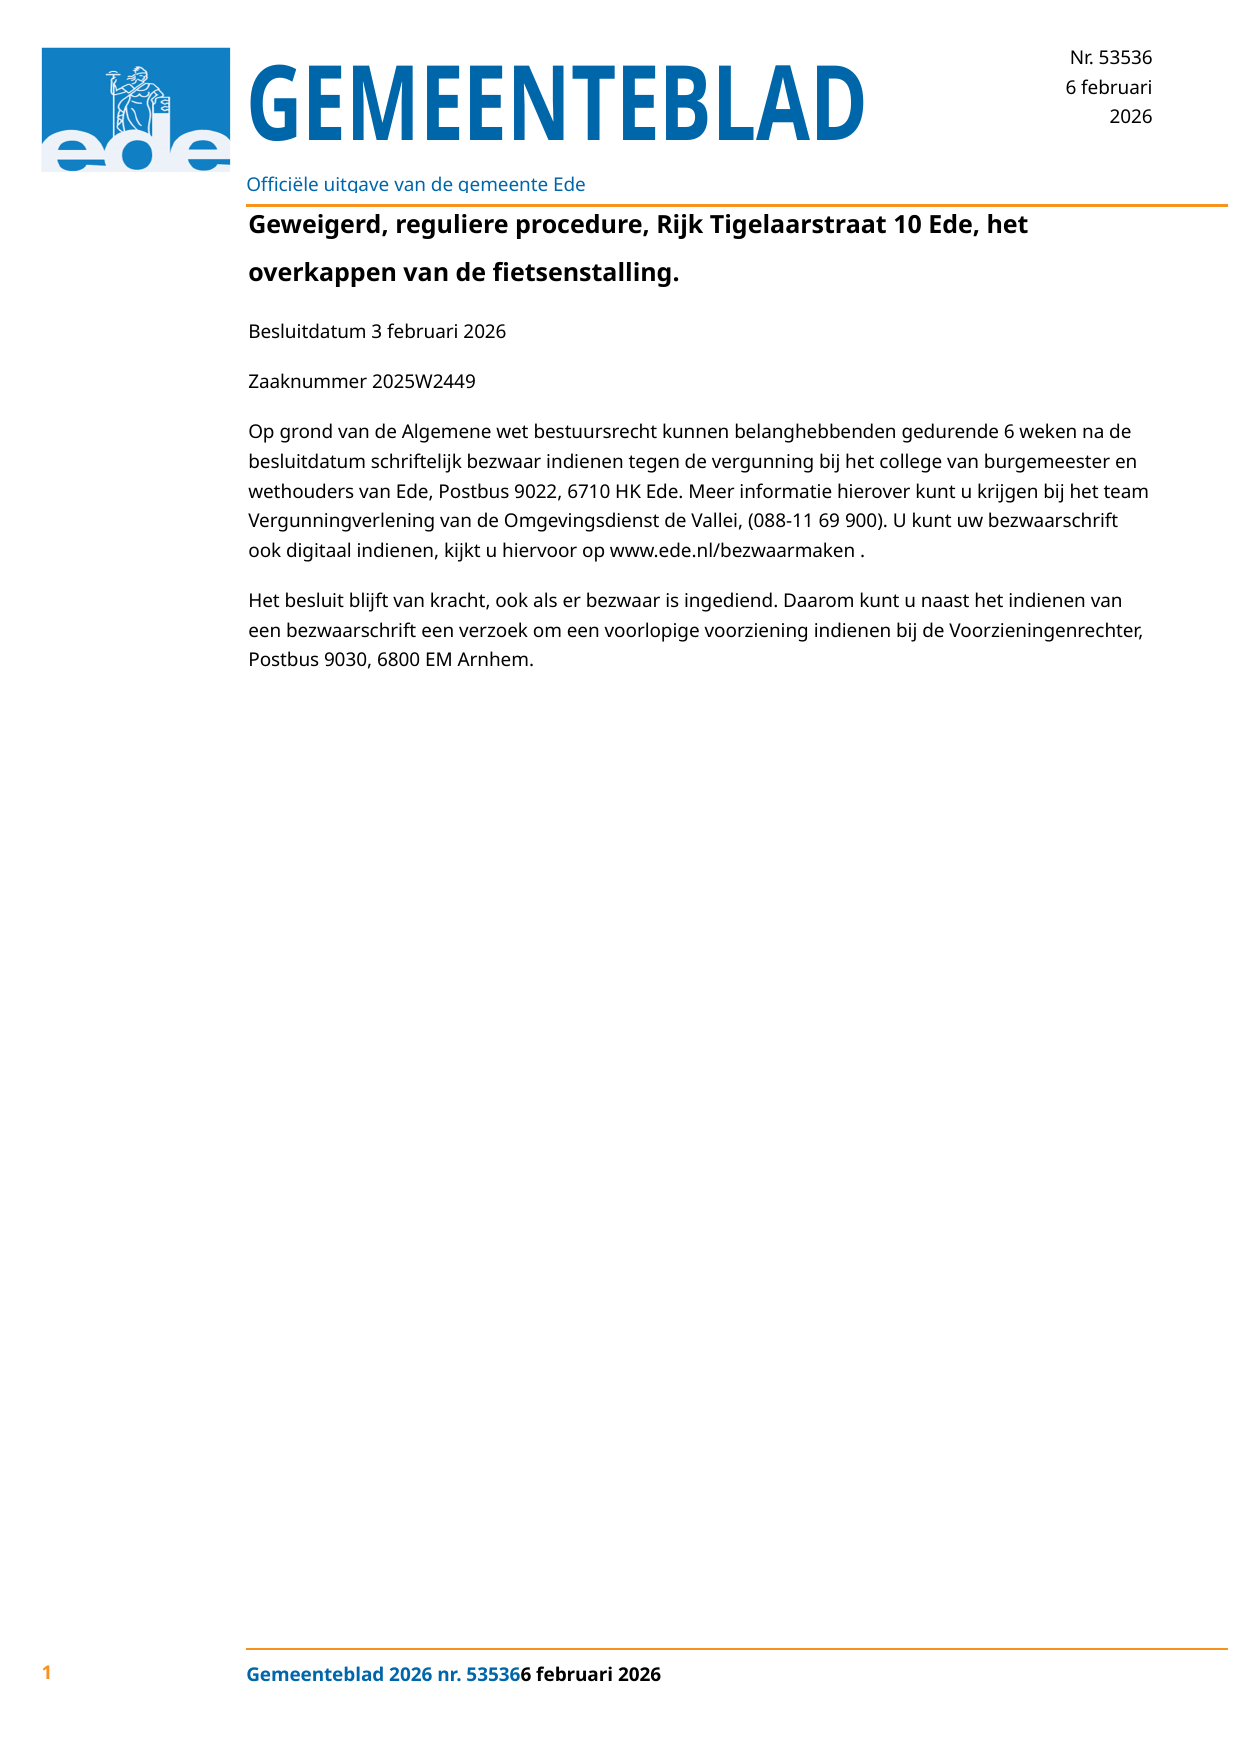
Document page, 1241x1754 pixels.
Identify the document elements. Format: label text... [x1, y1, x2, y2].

text Op grond van de Algemene wet bestuursrecht kunnen belanghebbenden gedurende 6 weken na de besluitdatum schriftelijk bezwaar indienen tegen de vergunning bij het college van burgemeester en wethouders van Ede, Postbus 9022, 6710 HK Ede. Meer informatie hierover kunt u krijgen bij het team Vergunningverlening van de Omgevingsdienst de Vallei, (088-11 69 900). U kunt uw bezwaarschrift ook digitaal indienen, kijkt u hiervoor op www.ede.nl/bezwaarmaken . [248, 419, 1152, 563]
text Besluitdatum 3 februari 2026 [248, 318, 1152, 344]
text Zaaknummer 2025W2449 [248, 368, 1152, 394]
text Geweigerd, reguliere procedure, Rijk Tigelaarstraat 10 Ede, het overkappen van de fietsenstalling. [248, 207, 1152, 288]
picture [41, 47, 231, 172]
text Het besluit blijft van kracht, ook als er bezwaar is ingediend. Daarom kunt u naast het indienen van een bezwaarschrift een verzoek om een voorlopige voorziening indienen bij de Voorzieningenrechter, Postbus 9030, 6800 EM Arnhem. [248, 587, 1152, 672]
